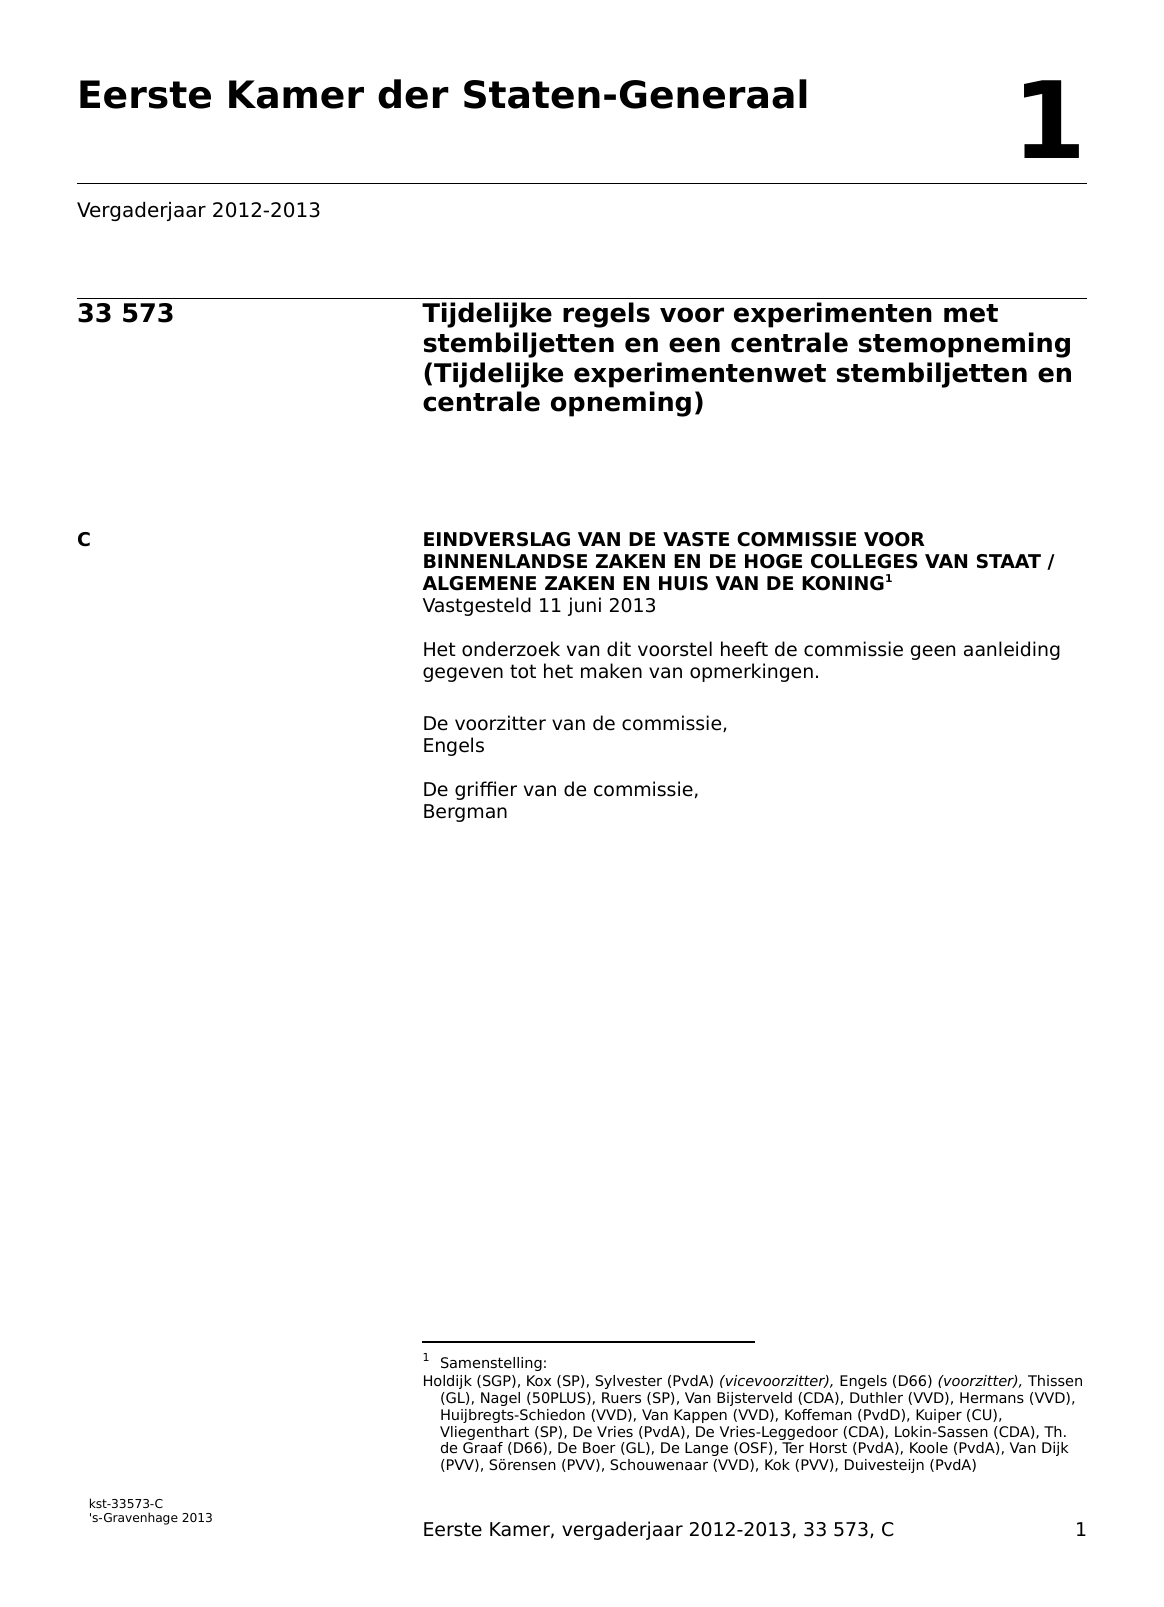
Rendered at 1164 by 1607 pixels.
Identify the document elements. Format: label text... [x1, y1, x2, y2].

text kst-33573-C [88, 1497, 323, 1511]
text De voorzitter van de commissie, Engels [422, 713, 1087, 757]
table_cell Vergaderjaar 2012-2013 [77, 184, 1087, 298]
table_header 1 [886, 59, 1087, 183]
text De griffier van de commissie, Bergman [422, 779, 1087, 823]
text Vastgesteld 11 juni 2013 [422, 595, 1087, 617]
subtitle C EINDVERSLAG VAN DE VASTE COMMISSIE VOOR BINNENLANDSE ZAKEN EN DE HOGE COLLEGES VAN STAAT / ALGEMENE ZAKEN EN HUIS VAN DE KONING [77, 529, 1087, 595]
table_header Eerste Kamer der Staten-Generaal [77, 59, 886, 183]
text Samenstelling: [422, 1351, 1087, 1373]
text Het onderzoek van dit voorstel heeft de commissie geen aanleiding gegeven tot het maken van opmerkingen. [422, 639, 1087, 683]
text 's-Gravenhage 2013 [88, 1511, 323, 1525]
text Holdijk (SGP), Kox (SP), Sylvester (PvdA) (vicevoorzitter), Engels (D66) (voorzitter), Thissen (GL), Nagel (50PLUS), Ruers (SP), Van Bijsterveld (CDA), Duthler (VVD), Hermans (VVD), Huijbregts-Schiedon (VVD), Van Kappen (VVD), Koffeman (PvdD), Kuiper (CU), Vliegenthart (SP), De Vries (PvdA), De Vries-Leggedoor (CDA), Lokin-Sassen (CDA), Th. de Graaf (D66), De Boer (GL), De Lange (OSF), Ter Horst (PvdA), Koole (PvdA), Van Dijk (PVV), Sörensen (PVV), Schouwenaar (VVD), Kok (PVV), Duivesteijn (PvdA) [422, 1373, 1087, 1474]
subtitle 33 573 Tijdelijke regels voor experimenten met stembiljetten en een centrale stemopneming (Tijdelijke experimentenwet stembiljetten en centrale opneming) [77, 299, 1087, 418]
